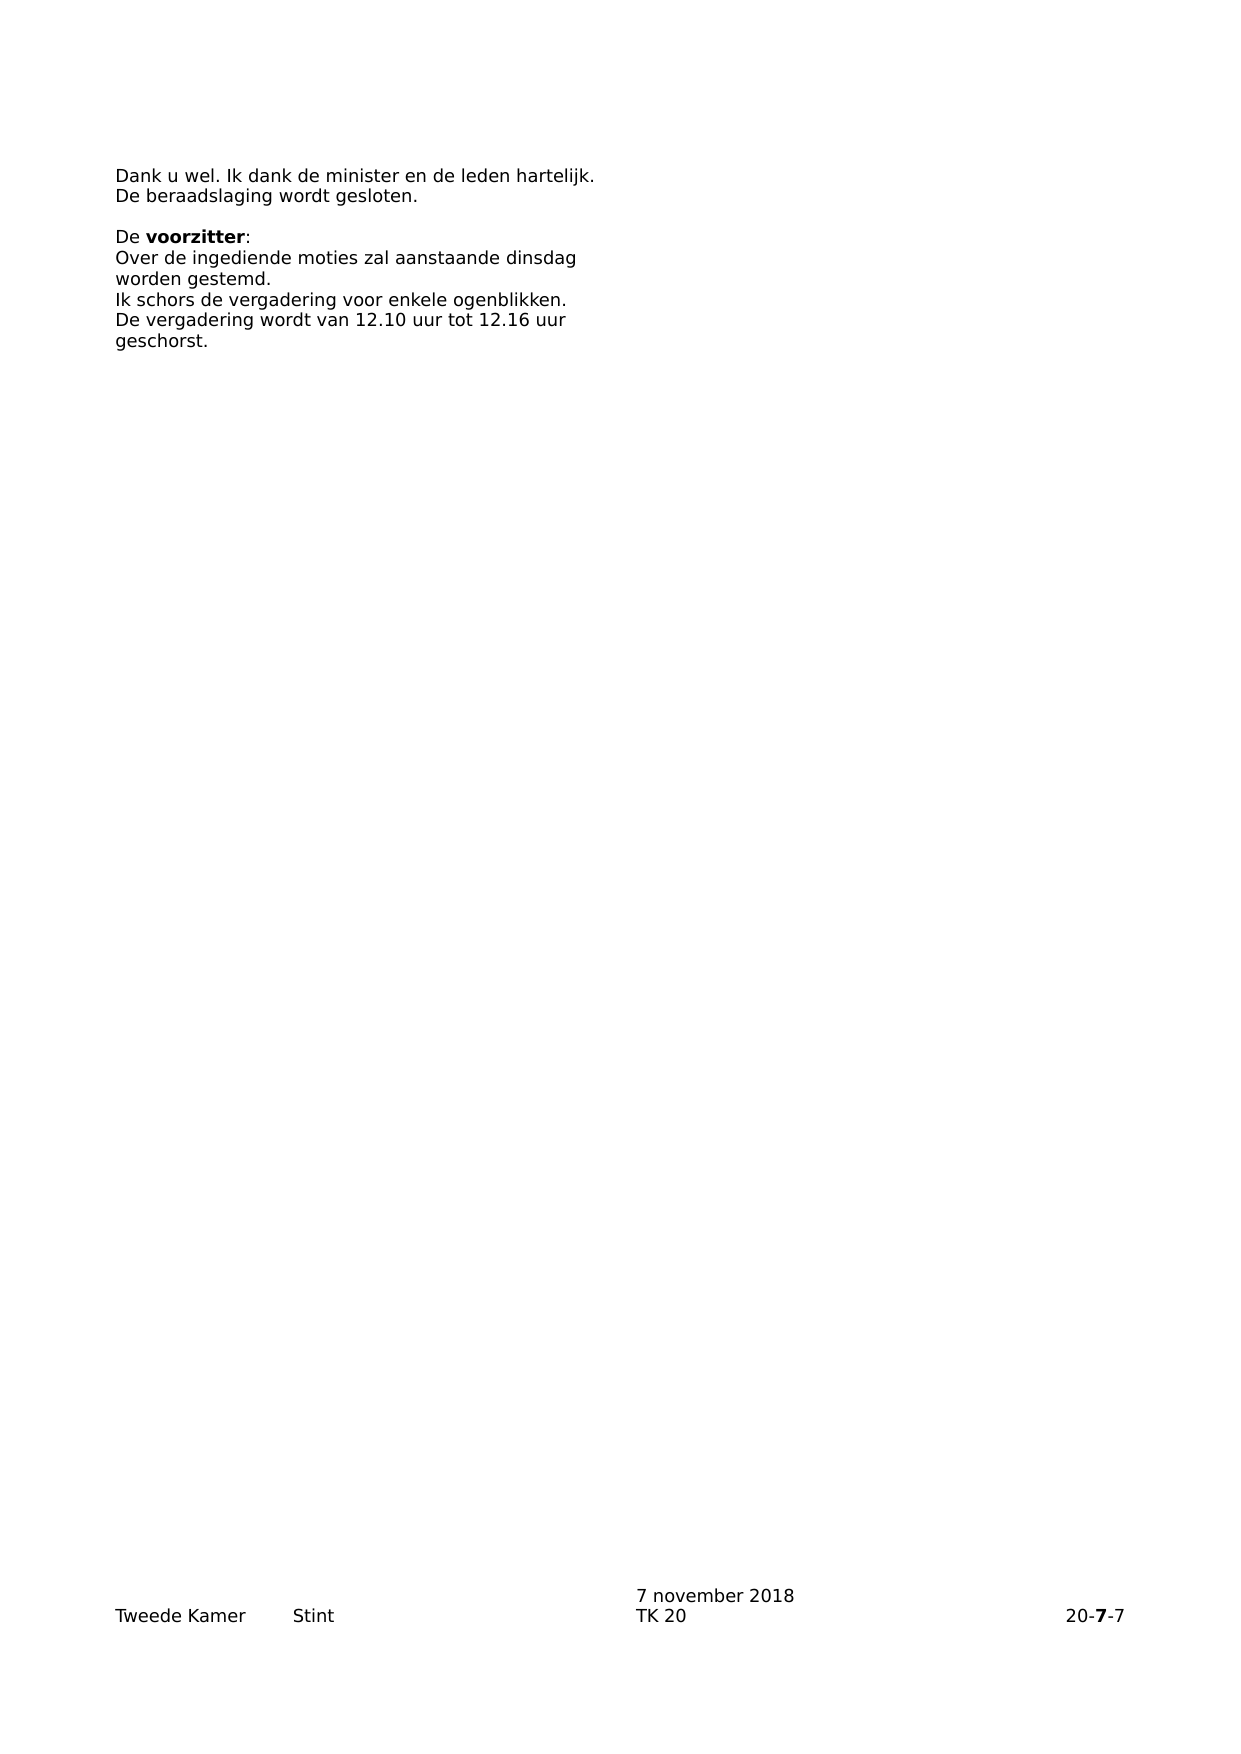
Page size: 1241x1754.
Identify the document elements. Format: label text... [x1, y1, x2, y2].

text Ik schors de vergadering voor enkele ogenblikken. [115, 289, 605, 310]
text Dank u wel. Ik dank de minister en de leden hartelijk. [115, 165, 605, 186]
text De voorzitter: [115, 227, 605, 248]
text De vergadering wordt van 12.10 uur tot 12.16 uur geschorst. [115, 310, 605, 352]
text De beraadslaging wordt gesloten. [115, 186, 605, 207]
text Over de ingediende moties zal aanstaande dinsdag worden gestemd. [115, 248, 605, 289]
